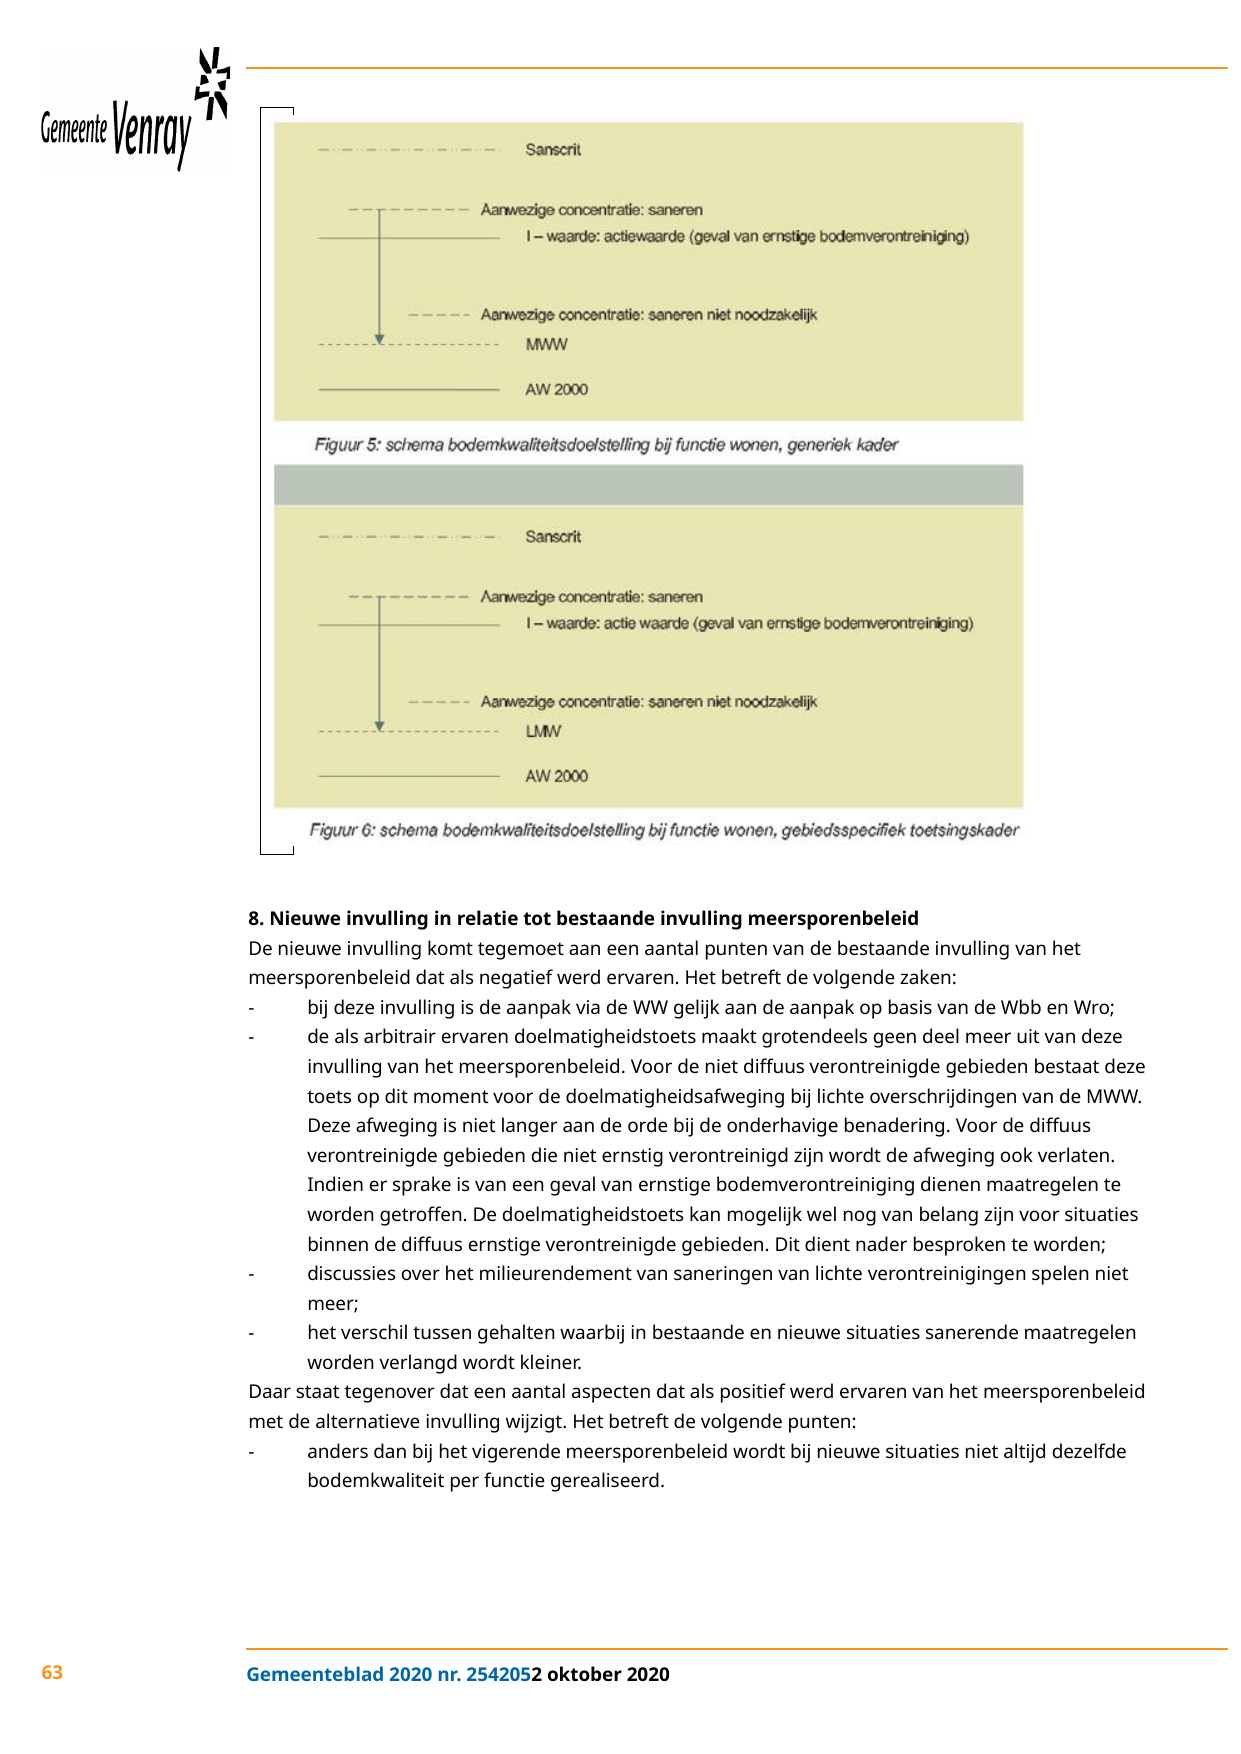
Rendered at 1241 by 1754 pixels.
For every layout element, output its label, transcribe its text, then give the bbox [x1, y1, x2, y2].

list anders dan bij het vigerende meersporenbeleid wordt bij nieuwe situaties niet altijd dezelfde bodemkwaliteit per functie gerealiseerd. [248, 1438, 1152, 1493]
list bij deze invulling is de aanpak via de WW gelijk aan de aanpak op basis van de Wbb en Wro; [248, 994, 1152, 1020]
list het verschil tussen gehalten waarbij in bestaande en nieuwe situaties sanerende maatregelen worden verlangd wordt kleiner. [248, 1319, 1152, 1375]
picture [41, 47, 231, 172]
text 8. Nieuwe invulling in relatie tot bestaande invulling meersporenbeleid [248, 905, 1152, 931]
picture [268, 115, 1030, 846]
list discussies over het milieurendement van saneringen van lichte verontreinigingen spelen niet meer; [248, 1260, 1152, 1316]
list de als arbitrair ervaren doelmatigheidstoets maakt grotendeels geen deel meer uit van deze invulling van het meersporenbeleid. Voor de niet diffuus verontreinigde gebieden bestaat deze toets op dit moment voor de doelmatigheidsafweging bij lichte overschrijdingen van de MWW. Deze afweging is niet langer aan de orde bij de onderhavige benadering. Voor de diffuus verontreinigde gebieden die niet ernstig verontreinigd zijn wordt de afweging ook verlaten. Indien er sprake is van een geval van ernstige bodemverontreiniging dienen maatregelen te worden getroffen. De doelmatigheidstoets kan mogelijk wel nog van belang zijn voor situaties binnen de diffuus ernstige verontreinigde gebieden. Dit dient nader besproken te worden; [248, 1024, 1152, 1257]
text De nieuwe invulling komt tegemoet aan een aantal punten van de bestaande invulling van het meersporenbeleid dat als negatief werd ervaren. Het betreft de volgende zaken: [248, 935, 1152, 990]
text Daar staat tegenover dat een aantal aspecten dat als positief werd ervaren van het meersporenbeleid met de alternatieve invulling wijzigt. Het betreft de volgende punten: [248, 1379, 1152, 1434]
